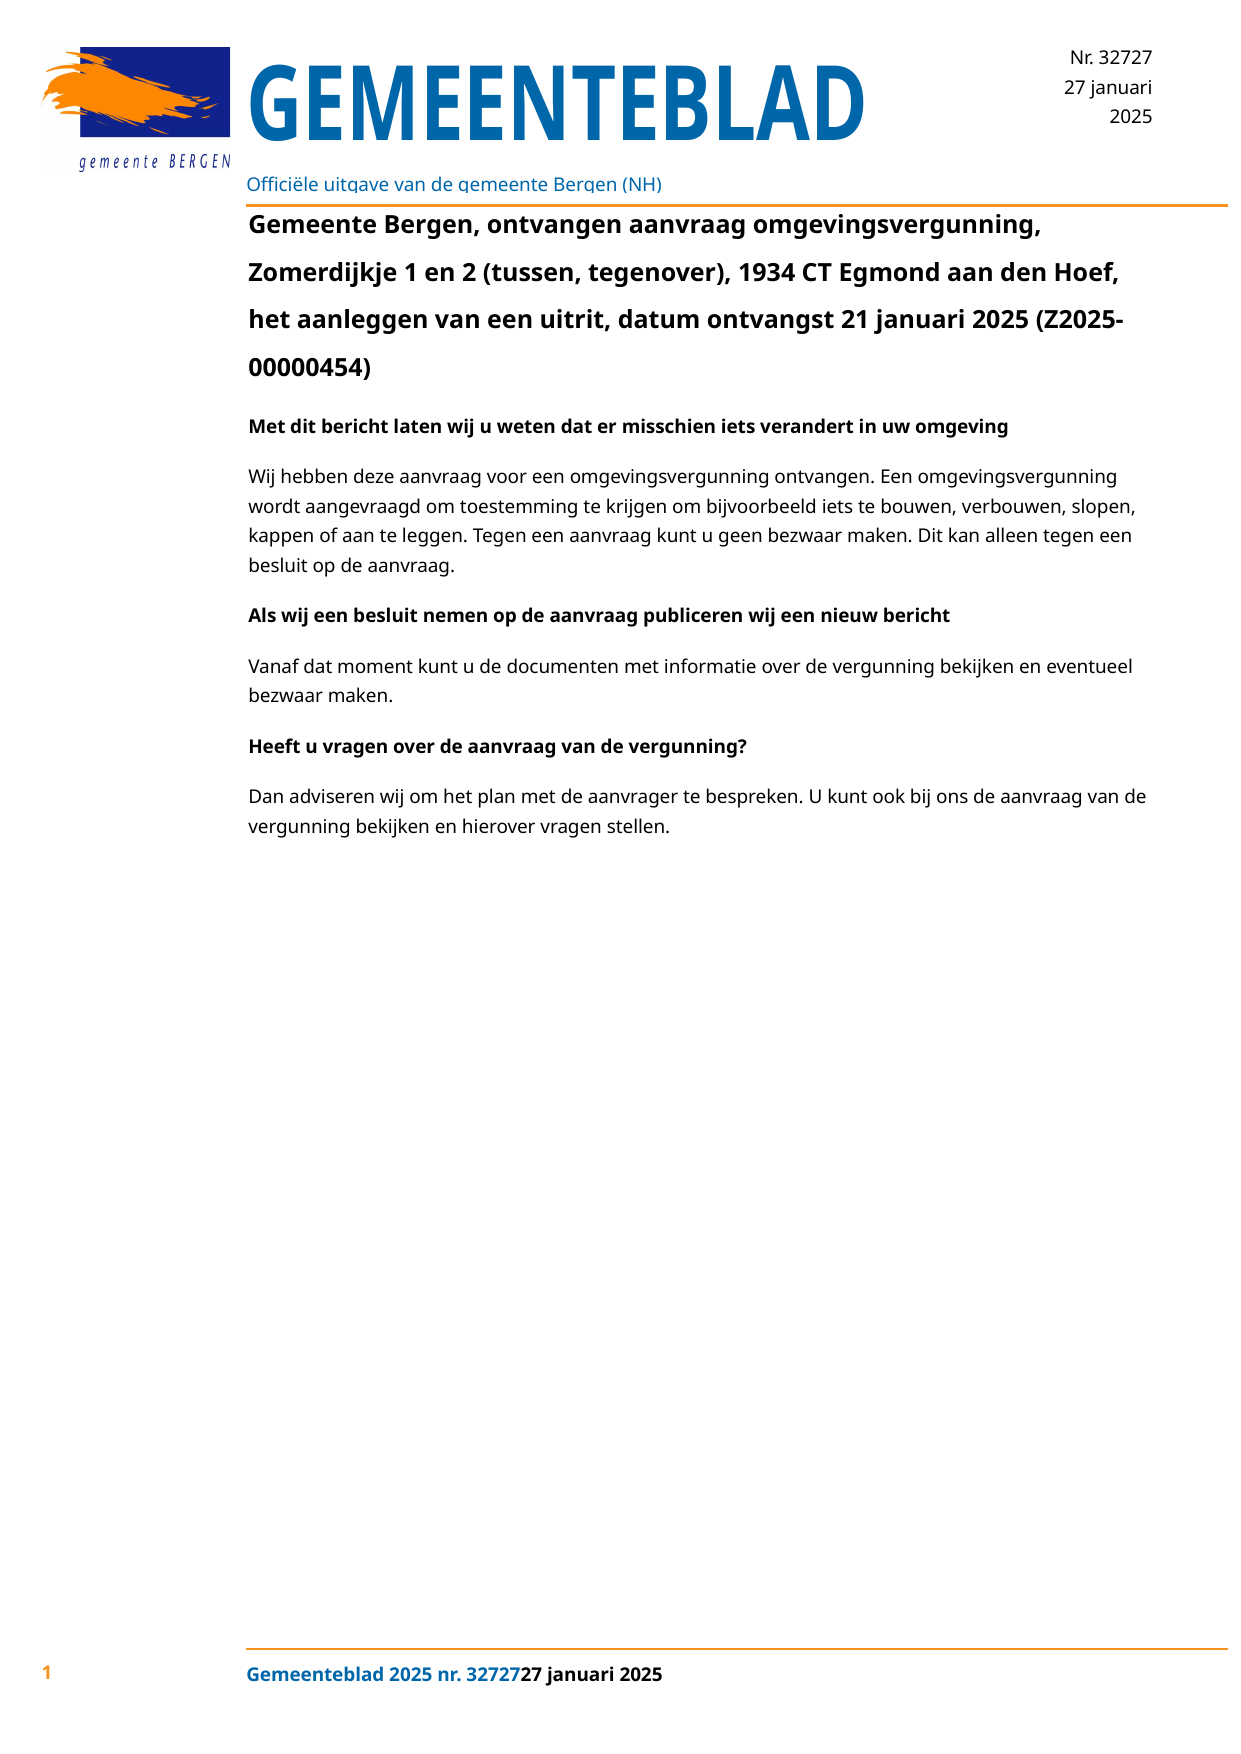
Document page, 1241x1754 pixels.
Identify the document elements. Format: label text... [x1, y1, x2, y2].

text Heeft u vragen over de aanvraag van de vergunning? [248, 733, 1152, 759]
text Met dit bericht laten wij u weten dat er misschien iets verandert in uw omgeving [248, 413, 1152, 439]
picture [41, 47, 231, 172]
text Gemeente Bergen, ontvangen aanvraag omgevingsvergunning, Zomerdijkje 1 en 2 (tussen, tegenover), 1934 CT Egmond aan den Hoef, het aanleggen van een uitrit, datum ontvangst 21 januari 2025 (Z2025-00000454) [248, 207, 1152, 384]
text Vanaf dat moment kunt u de documenten met informatie over de vergunning bekijken en eventueel bezwaar maken. [248, 653, 1152, 708]
text Dan adviseren wij om het plan met de aanvrager te bespreken. U kunt ook bij ons de aanvraag van de vergunning bekijken en hierover vragen stellen. [248, 783, 1152, 839]
text Als wij een besluit nemen op de aanvraag publiceren wij een nieuw bericht [248, 603, 1152, 628]
text Wij hebben deze aanvraag voor een omgevingsvergunning ontvangen. Een omgevingsvergunning wordt aangevraagd om toestemming te krijgen om bijvoorbeeld iets te bouwen, verbouwen, slopen, kappen of aan te leggen. Tegen een aanvraag kunt u geen bezwaar maken. Dit kan alleen tegen een besluit op de aanvraag. [248, 463, 1152, 578]
